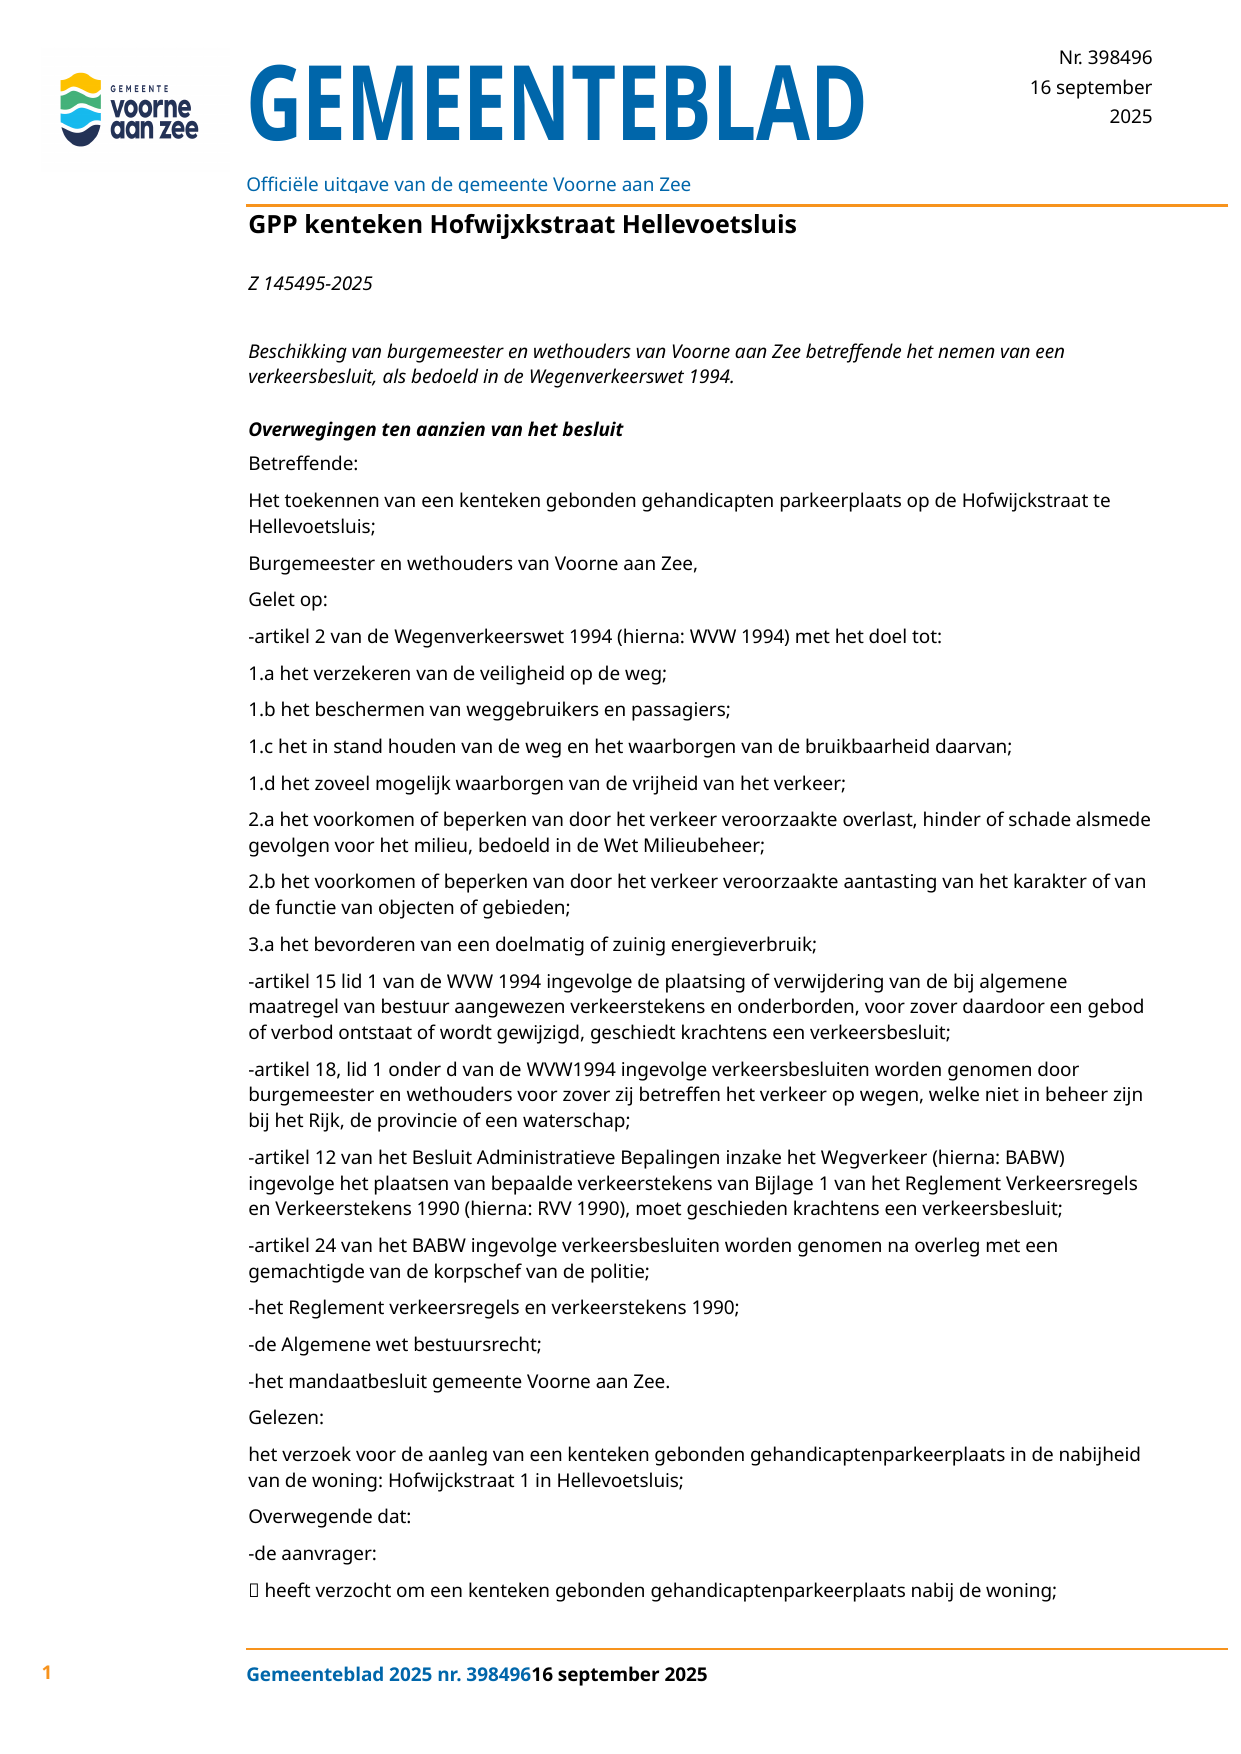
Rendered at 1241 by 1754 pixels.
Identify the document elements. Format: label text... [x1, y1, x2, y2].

text GPP kenteken Hofwijxkstraat Hellevoetsluis [248, 207, 1152, 241]
text -artikel 2 van de Wegenverkeerswet 1994 (hierna: WVW 1994) met het doel tot: [248, 623, 1152, 649]
text Betreffende: [248, 451, 1152, 476]
text -artikel 12 van het Besluit Administratieve Bepalingen inzake het Wegverkeer (hierna: BABW) ingevolge het plaatsen van bepaalde verkeerstekens van Bijlage 1 van het Reglement Verkeersregels en Verkeerstekens 1990 (hierna: RVV 1990), moet geschieden krachtens een verkeersbesluit; [248, 1144, 1152, 1221]
text 2.b het voorkomen of beperken van door het verkeer veroorzaakte aantasting van het karakter of van de functie van objecten of gebieden; [248, 869, 1152, 920]
text Z 145495-2025 [248, 270, 1152, 296]
text 1.d het zoveel mogelijk waarborgen van de vrijheid van het verkeer; [248, 770, 1152, 795]
text -de Algemene wet bestuursrecht; [248, 1331, 1152, 1357]
text -het mandaatbesluit gemeente Voorne aan Zee. [248, 1368, 1152, 1394]
text -artikel 18, lid 1 onder d van de WVW1994 ingevolge verkeersbesluiten worden genomen door burgemeester en wethouders voor zover zij betreffen het verkeer op wegen, welke niet in beheer zijn bij het Rijk, de provincie of een waterschap; [248, 1056, 1152, 1133]
text 1.a het verzekeren van de veiligheid op de weg; [248, 660, 1152, 685]
text Het toekennen van een kenteken gebonden gehandicapten parkeerplaats op de Hofwijckstraat te Hellevoetsluis; [248, 487, 1152, 539]
text Overwegende dat: [248, 1504, 1152, 1529]
text  heeft verzocht om een kenteken gebonden gehandicaptenparkeerplaats nabij de woning; [248, 1577, 1152, 1603]
text -artikel 24 van het BABW ingevolge verkeersbesluiten worden genomen na overleg met een gemachtigde van de korpschef van de politie; [248, 1232, 1152, 1284]
text het verzoek voor de aanleg van een kenteken gebonden gehandicaptenparkeerplaats in de nabijheid van de woning: Hofwijckstraat 1 in Hellevoetsluis; [248, 1441, 1152, 1493]
text Beschikking van burgemeester en wethouders van Voorne aan Zee betreffende het nemen van een verkeersbesluit, als bedoeld in de Wegenverkeerswet 1994. [248, 338, 1152, 389]
text -de aanvrager: [248, 1540, 1152, 1566]
picture [41, 47, 231, 172]
text Gelet op: [248, 586, 1152, 612]
text Gelezen: [248, 1404, 1152, 1430]
text -artikel 15 lid 1 van de WVW 1994 ingevolge de plaatsing of verwijdering van de bij algemene maatregel van bestuur aangewezen verkeerstekens en onderborden, voor zover daardoor een gebod of verbod ontstaat of wordt gewijzigd, geschiedt krachtens een verkeersbesluit; [248, 968, 1152, 1045]
text 1.c het in stand houden van de weg en het waarborgen van de bruikbaarheid daarvan; [248, 733, 1152, 759]
text Burgemeester en wethouders van Voorne aan Zee, [248, 550, 1152, 575]
text -het Reglement verkeersregels en verkeerstekens 1990; [248, 1294, 1152, 1320]
text 2.a het voorkomen of beperken van door het verkeer veroorzaakte overlast, hinder of schade alsmede gevolgen voor het milieu, bedoeld in de Wet Milieubeheer; [248, 806, 1152, 858]
text 1.b het beschermen van weggebruikers en passagiers; [248, 696, 1152, 722]
text 3.a het bevorderen van een doelmatig of zuinig energieverbruik; [248, 931, 1152, 957]
text Overwegingen ten aanzien van het besluit [248, 417, 1152, 442]
